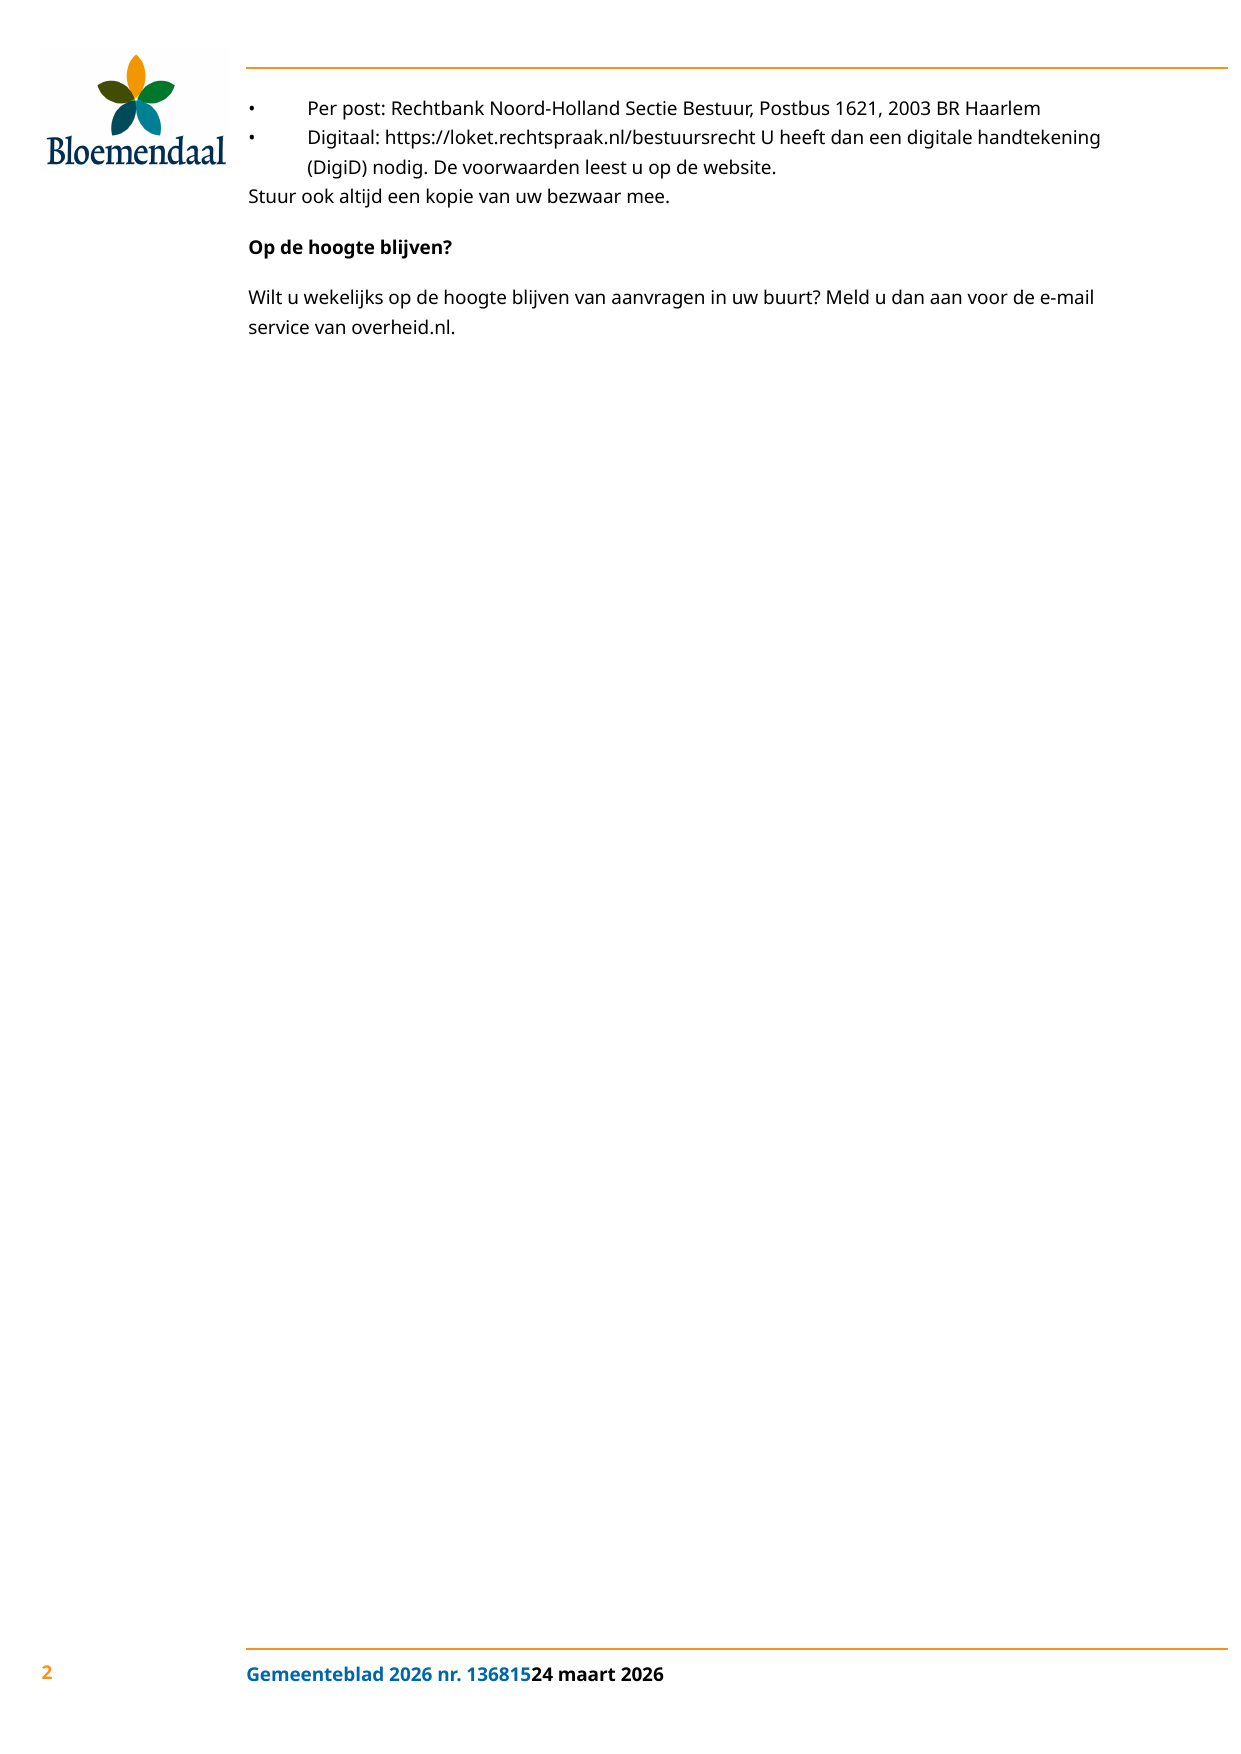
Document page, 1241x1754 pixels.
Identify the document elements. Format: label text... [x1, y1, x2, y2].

text Op de hoogte blijven? [248, 234, 1152, 260]
list Per post: Rechtbank Noord-Holland Sectie Bestuur, Postbus 1621, 2003 BR Haarlem [248, 95, 1152, 121]
list Digitaal: https://loket.rechtspraak.nl/bestuursrecht U heeft dan een digitale handtekening (DigiD) nodig. De voorwaarden leest u op de website. [248, 124, 1152, 180]
text Wilt u wekelijks op de hoogte blijven van aanvragen in uw buurt? Meld u dan aan voor de e-mail service van overheid.nl. [248, 284, 1152, 340]
picture [41, 47, 231, 172]
text Stuur ook altijd een kopie van uw bezwaar mee. [248, 183, 1152, 209]
